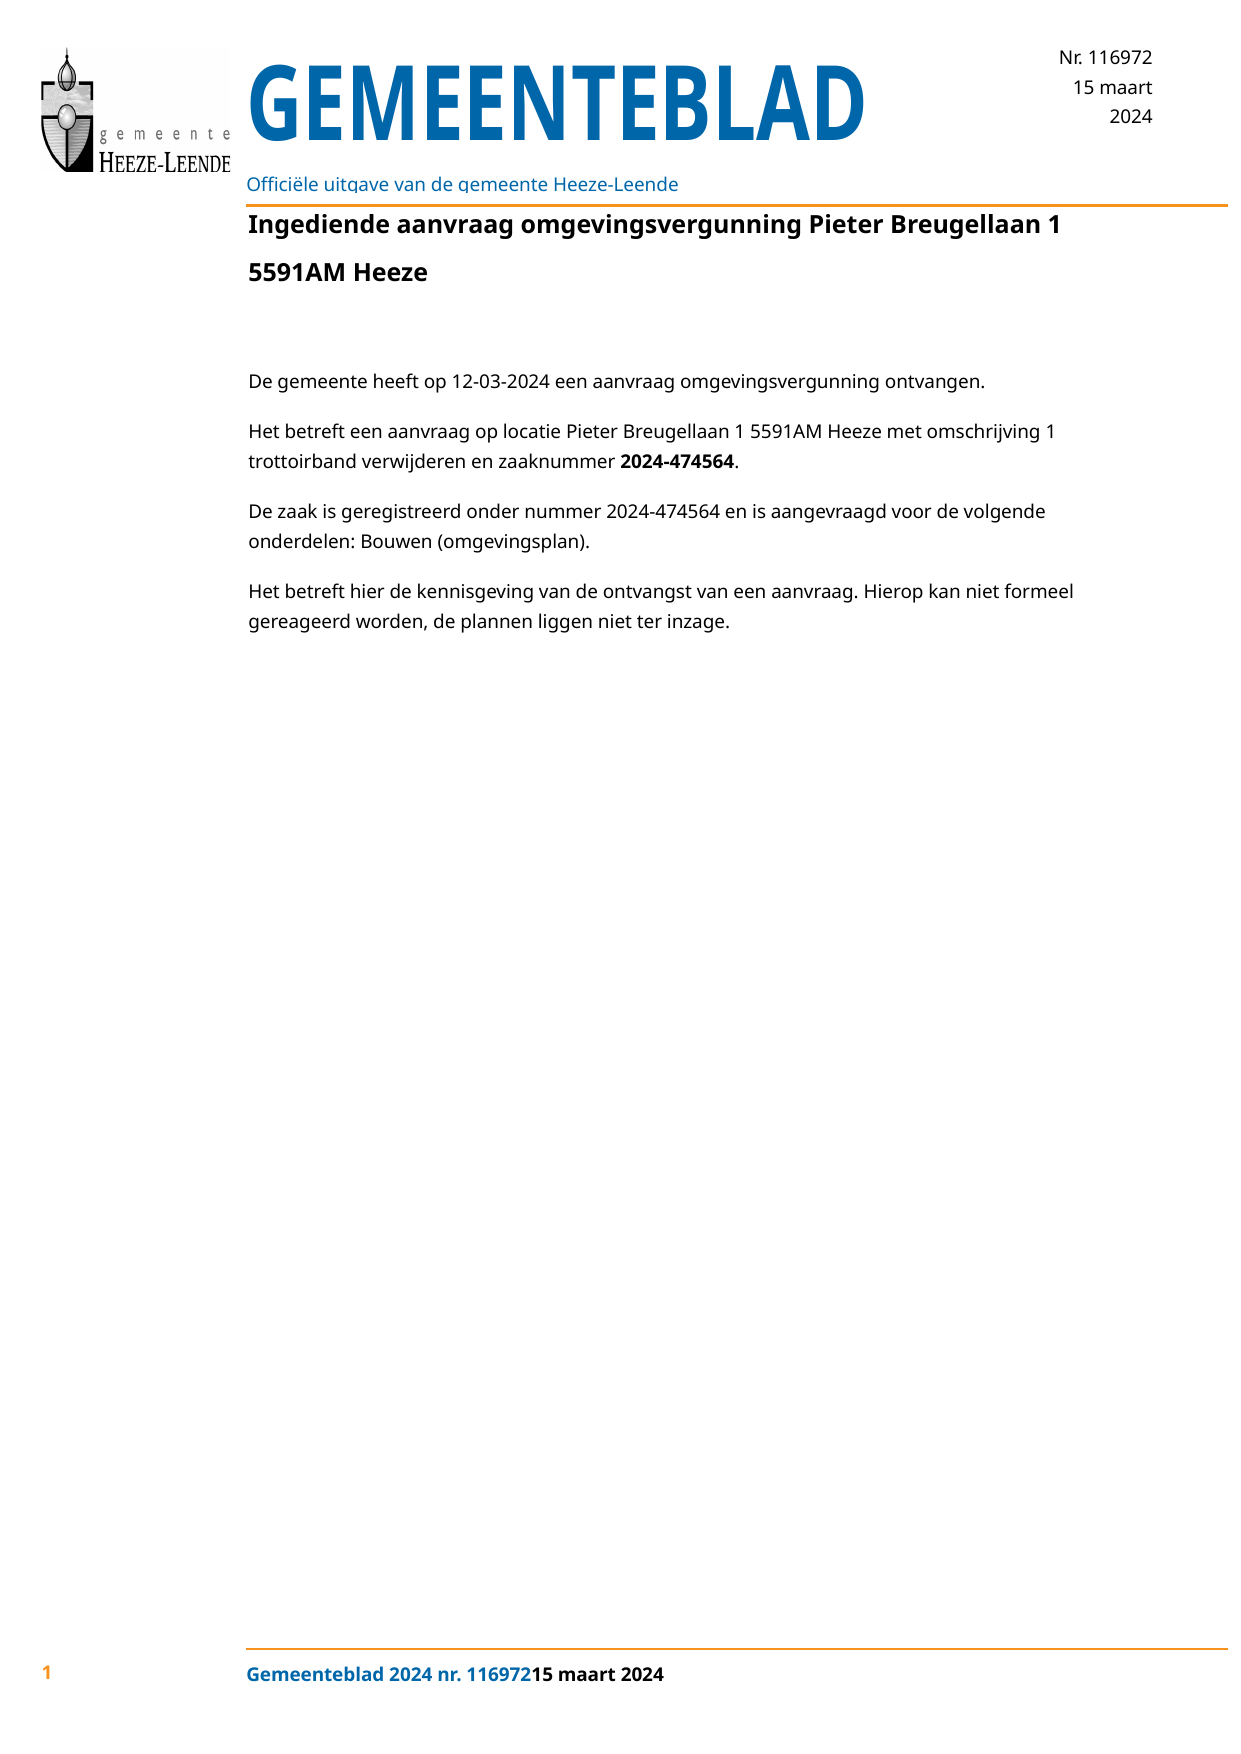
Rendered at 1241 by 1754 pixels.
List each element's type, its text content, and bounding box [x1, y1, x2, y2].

text De zaak is geregistreerd onder nummer 2024-474564 en is aangevraagd voor de volgende onderdelen: Bouwen (omgevingsplan). [248, 499, 1152, 554]
text De gemeente heeft op 12-03-2024 een aanvraag omgevingsvergunning ontvangen. [248, 368, 1152, 394]
text Het betreft hier de kennisgeving van de ontvangst van een aanvraag. Hierop kan niet formeel gereageerd worden, de plannen liggen niet ter inzage. [248, 579, 1152, 634]
picture [41, 47, 231, 172]
text Ingediende aanvraag omgevingsvergunning Pieter Breugellaan 1 5591AM Heeze [248, 207, 1152, 288]
text Het betreft een aanvraag op locatie Pieter Breugellaan 1 5591AM Heeze met omschrijving 1 trottoirband verwijderen en zaaknummer 2024-474564. [248, 419, 1152, 474]
